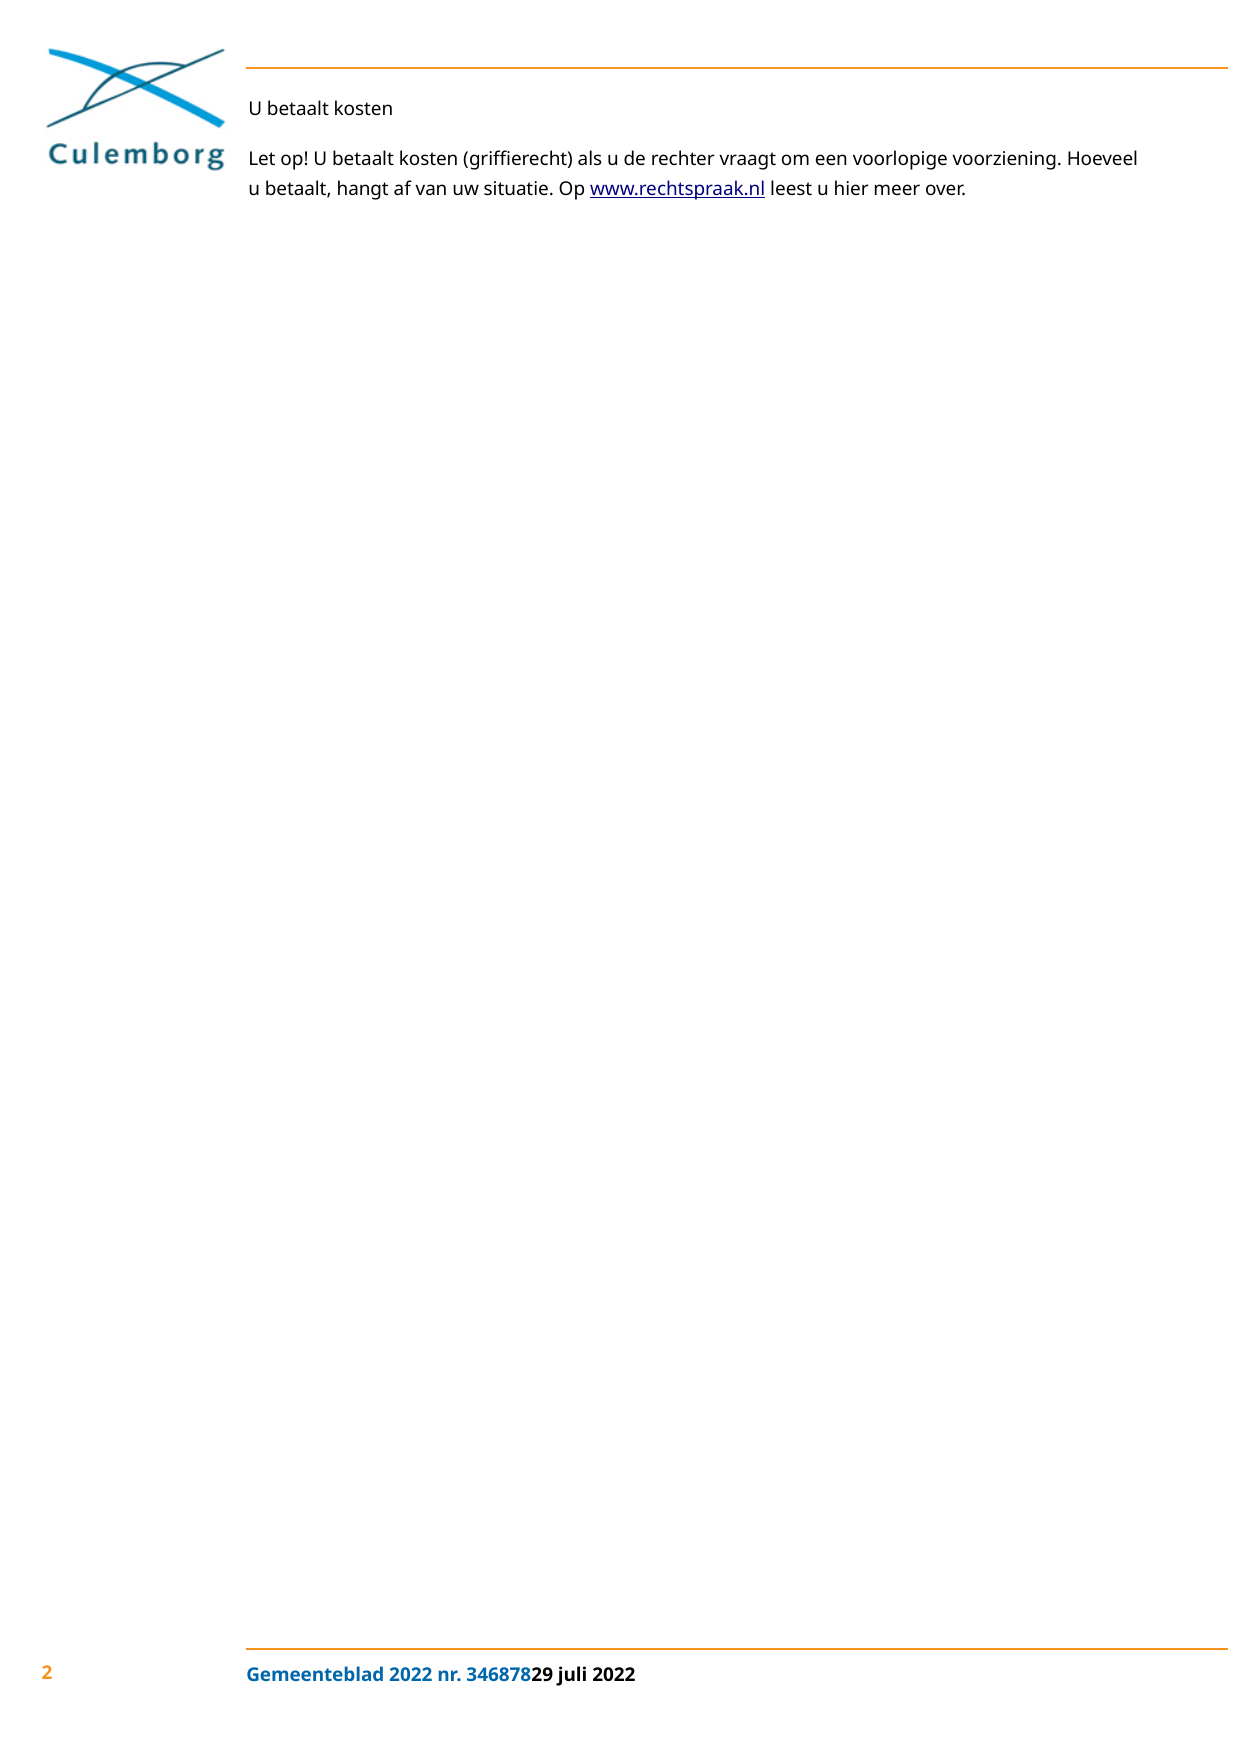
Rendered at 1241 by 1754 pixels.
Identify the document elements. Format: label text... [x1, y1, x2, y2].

text Let op! U betaalt kosten (griffierecht) als u de rechter vraagt om een voorlopige voorziening. Hoeveel u betaalt, hangt af van uw situatie. Op www.rechtspraak.nl leest u hier meer over. [248, 145, 1152, 201]
picture [41, 47, 231, 172]
text U betaalt kosten [248, 95, 1152, 121]
